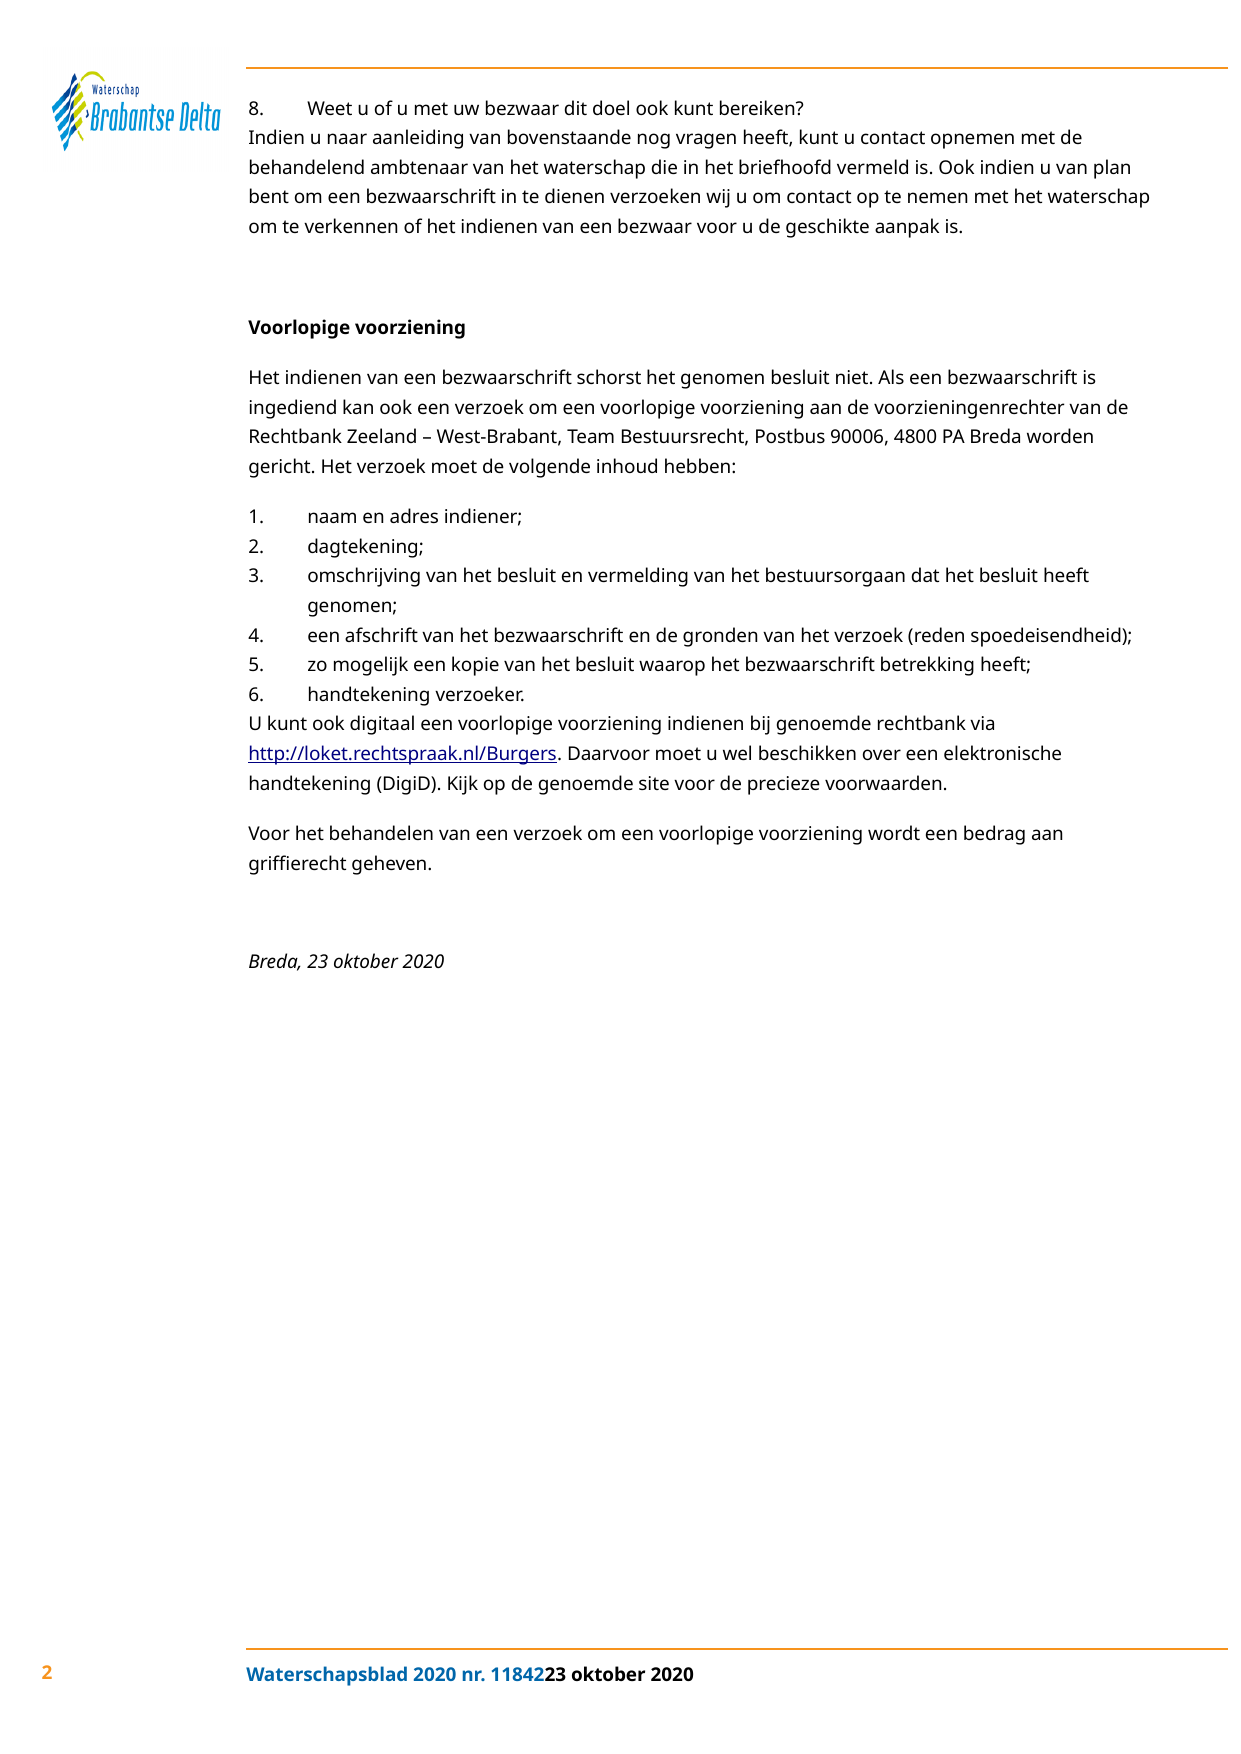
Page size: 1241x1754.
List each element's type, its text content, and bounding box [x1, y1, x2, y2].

text Het indienen van een bezwaarschrift schorst het genomen besluit niet. Als een bezwaarschrift is ingediend kan ook een verzoek om een voorlopige voorziening aan de voorzieningenrechter van de Rechtbank Zeeland – West-Brabant, Team Bestuursrecht, Postbus 90006, 4800 PA Breda worden gericht. Het verzoek moet de volgende inhoud hebben: [248, 364, 1152, 479]
list dagtekening; [248, 533, 1152, 559]
list een afschrift van het bezwaarschrift en de gronden van het verzoek (reden spoedeisendheid); [248, 622, 1152, 648]
text U kunt ook digitaal een voorlopige voorziening indienen bij genoemde rechtbank via http://loket.rechtspraak.nl/Burgers. Daarvoor moet u wel beschikken over een elektronische handtekening (DigiD). Kijk op de genoemde site voor de precieze voorwaarden. [248, 711, 1152, 796]
picture [41, 47, 231, 172]
text Voor het behandelen van een verzoek om een voorlopige voorziening wordt een bedrag aan griffierecht geheven. [248, 820, 1152, 876]
list naam en adres indiener; [248, 503, 1152, 529]
list zo mogelijk een kopie van het besluit waarop het bezwaarschrift betrekking heeft; [248, 651, 1152, 677]
list Weet u of u met uw bezwaar dit doel ook kunt bereiken? [248, 95, 1152, 121]
text Indien u naar aanleiding van bovenstaande nog vragen heeft, kunt u contact opnemen met de behandelend ambtenaar van het waterschap die in het briefhoofd vermeld is. Ook indien u van plan bent om een bezwaarschrift in te dienen verzoeken wij u om contact op te nemen met het waterschap om te verkennen of het indienen van een bezwaar voor u de geschikte aanpak is. [248, 124, 1152, 239]
text Breda, 23 oktober 2020 [248, 948, 1152, 974]
text Voorlopige voorziening [248, 314, 1152, 340]
list handtekening verzoeker. [248, 681, 1152, 707]
list omschrijving van het besluit en vermelding van het bestuursorgaan dat het besluit heeft genomen; [248, 563, 1152, 618]
